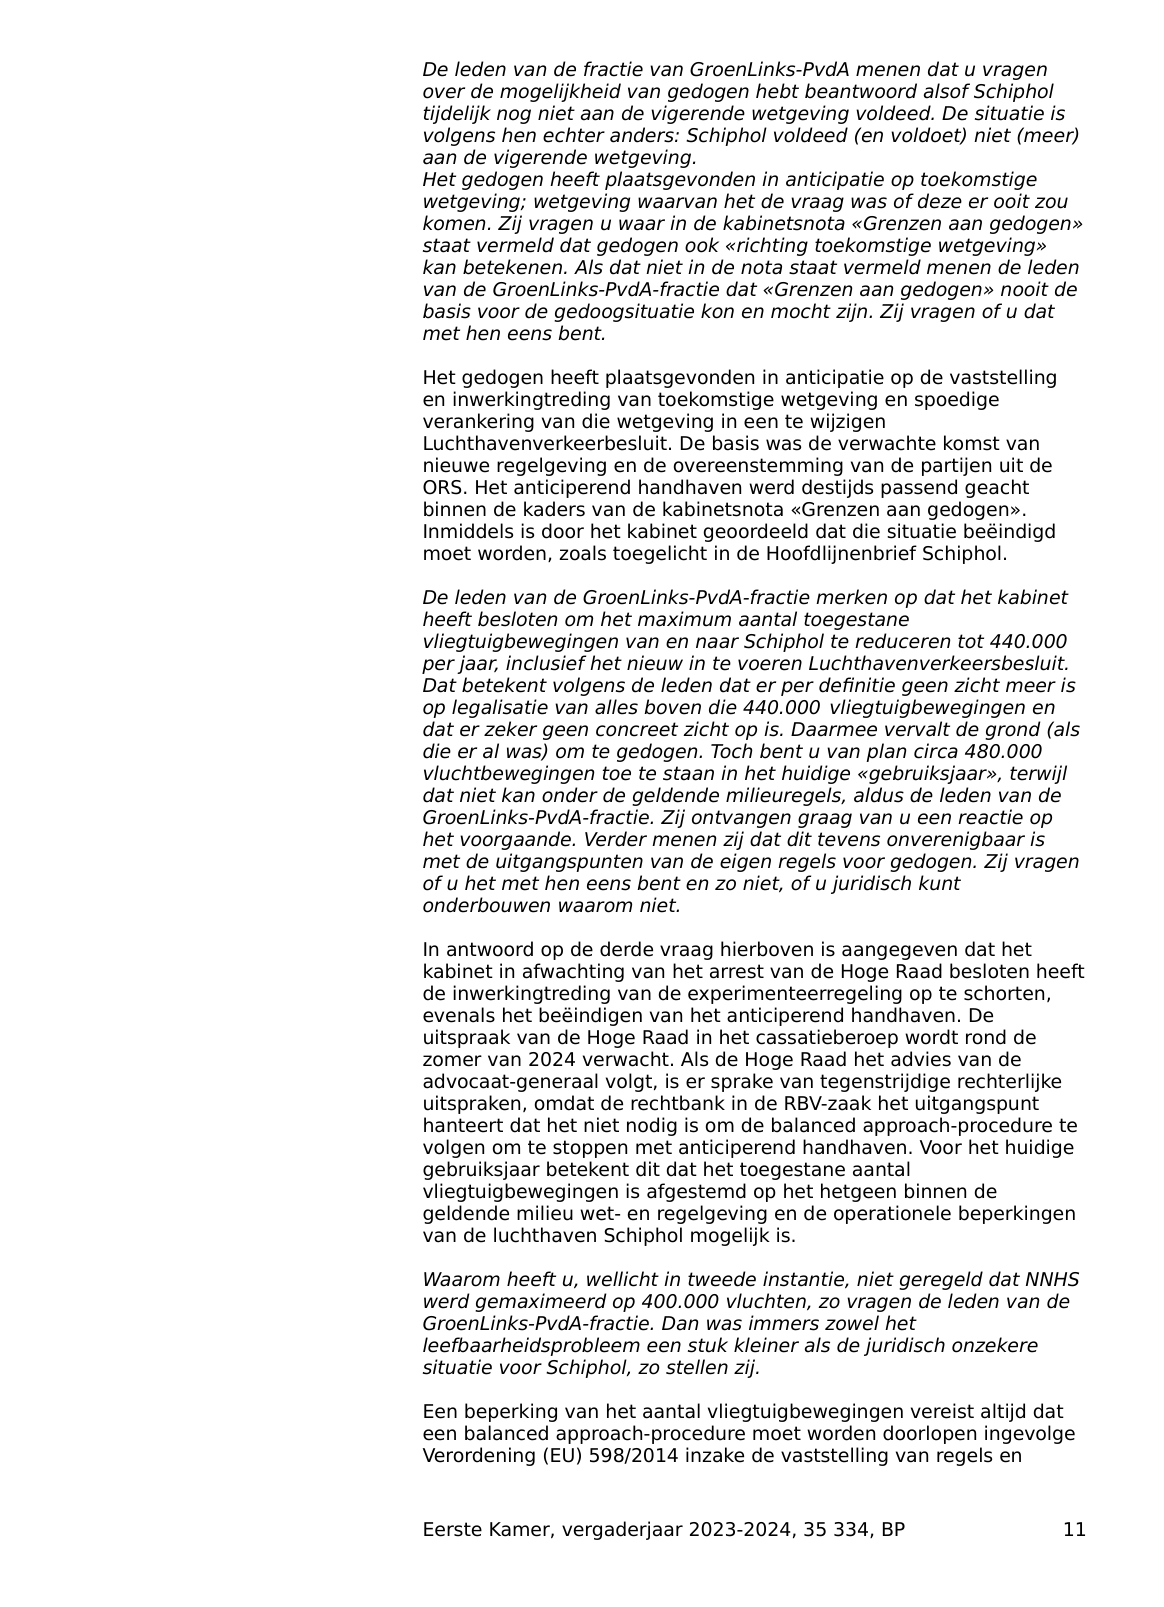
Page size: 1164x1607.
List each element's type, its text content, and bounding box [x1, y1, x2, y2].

text De leden van de GroenLinks-PvdA-fractie merken op dat het kabinet heeft besloten om het maximum aantal toegestane vliegtuigbewegingen van en naar Schiphol te reduceren tot 440.000 per jaar, inclusief het nieuw in te voeren Luchthavenverkeersbesluit. Dat betekent volgens de leden dat er per definitie geen zicht meer is op legalisatie van alles boven die 440.000 vliegtuigbewegingen en dat er zeker geen concreet zicht op is. Daarmee vervalt de grond (als die er al was) om te gedogen. Toch bent u van plan circa 480.000 vluchtbewegingen toe te staan in het huidige «gebruiksjaar», terwijl dat niet kan onder de geldende milieuregels, aldus de leden van de GroenLinks-PvdA-fractie. Zij ontvangen graag van u een reactie op het voorgaande. Verder menen zij dat dit tevens onverenigbaar is met de uitgangspunten van de eigen regels voor gedogen. Zij vragen of u het met hen eens bent en zo niet, of u juridisch kunt onderbouwen waarom niet. [422, 587, 1087, 917]
text In antwoord op de derde vraag hierboven is aangegeven dat het kabinet in afwachting van het arrest van de Hoge Raad besloten heeft de inwerkingtreding van de experimenteerregeling op te schorten, evenals het beëindigen van het anticiperend handhaven. De uitspraak van de Hoge Raad in het cassatieberoep wordt rond de zomer van 2024 verwacht. Als de Hoge Raad het advies van de advocaat-generaal volgt, is er sprake van tegenstrijdige rechterlijke uitspraken, omdat de rechtbank in de RBV-zaak het uitgangspunt hanteert dat het niet nodig is om de balanced approach-procedure te volgen om te stoppen met anticiperend handhaven. Voor het huidige gebruiksjaar betekent dit dat het toegestane aantal vliegtuigbewegingen is afgestemd op het hetgeen binnen de geldende milieu wet- en regelgeving en de operationele beperkingen van de luchthaven Schiphol mogelijk is. [422, 939, 1087, 1247]
text De leden van de fractie van GroenLinks-PvdA menen dat u vragen over de mogelijkheid van gedogen hebt beantwoord alsof Schiphol tijdelijk nog niet aan de vigerende wetgeving voldeed. De situatie is volgens hen echter anders: Schiphol voldeed (en voldoet) niet (meer) aan de vigerende wetgeving. [422, 59, 1087, 169]
text Waarom heeft u, wellicht in tweede instantie, niet geregeld dat NNHS werd gemaximeerd op 400.000 vluchten, zo vragen de leden van de GroenLinks-PvdA-fractie. Dan was immers zowel het leefbaarheidsprobleem een stuk kleiner als de juridisch onzekere situatie voor Schiphol, zo stellen zij. [422, 1269, 1087, 1379]
text Een beperking van het aantal vliegtuigbewegingen vereist altijd dat een balanced approach-procedure moet worden doorlopen ingevolge Verordening (EU) 598/2014 inzake de vaststelling van regels en [422, 1401, 1087, 1467]
text Het gedogen heeft plaatsgevonden in anticipatie op de vaststelling en inwerkingtreding van toekomstige wetgeving en spoedige verankering van die wetgeving in een te wijzigen Luchthavenverkeerbesluit. De basis was de verwachte komst van nieuwe regelgeving en de overeenstemming van de partijen uit de ORS. Het anticiperend handhaven werd destijds passend geacht binnen de kaders van de kabinetsnota «Grenzen aan gedogen». Inmiddels is door het kabinet geoordeeld dat die situatie beëindigd moet worden, zoals toegelicht in de Hoofdlijnenbrief Schiphol. [422, 367, 1087, 565]
text Het gedogen heeft plaatsgevonden in anticipatie op toekomstige wetgeving; wetgeving waarvan het de vraag was of deze er ooit zou komen. Zij vragen u waar in de kabinetsnota «Grenzen aan gedogen» staat vermeld dat gedogen ook «richting toekomstige wetgeving» kan betekenen. Als dat niet in de nota staat vermeld menen de leden van de GroenLinks-PvdA-fractie dat «Grenzen aan gedogen» nooit de basis voor de gedoogsituatie kon en mocht zijn. Zij vragen of u dat met hen eens bent. [422, 169, 1087, 345]
